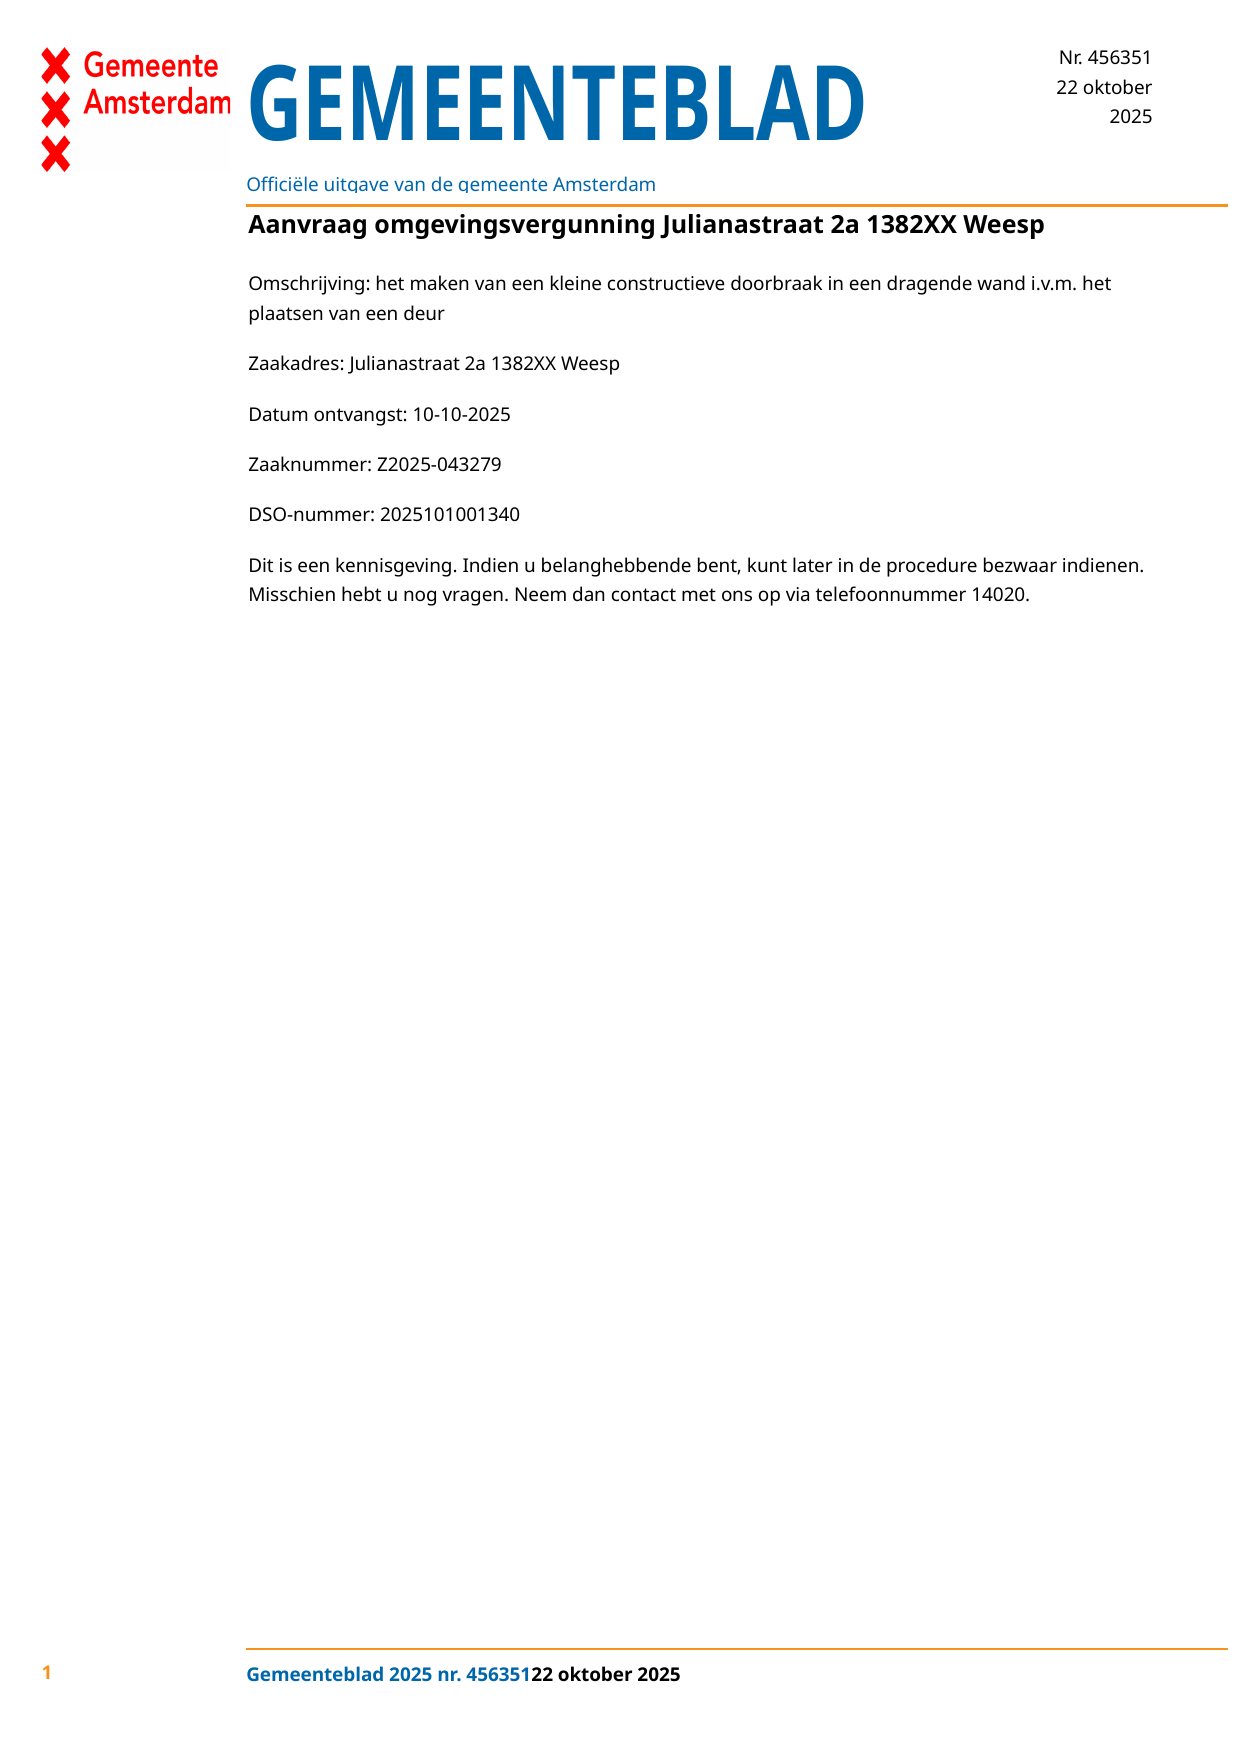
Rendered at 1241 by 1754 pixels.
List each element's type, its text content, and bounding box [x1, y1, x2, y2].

picture [41, 47, 231, 172]
text Zaaknummer: Z2025-043279 [248, 451, 1152, 477]
text Aanvraag omgevingsvergunning Julianastraat 2a 1382XX Weesp [248, 207, 1152, 241]
text DSO-nummer: 2025101001340 [248, 502, 1152, 527]
text Zaakadres: Julianastraat 2a 1382XX Weesp [248, 350, 1152, 376]
text Omschrijving: het maken van een kleine constructieve doorbraak in een dragende wand i.v.m. het plaatsen van een deur [248, 270, 1152, 326]
text Dit is een kennisgeving. Indien u belanghebbende bent, kunt later in de procedure bezwaar indienen. Misschien hebt u nog vragen. Neem dan contact met ons op via telefoonnummer 14020. [248, 552, 1152, 607]
text Datum ontvangst: 10-10-2025 [248, 401, 1152, 426]
